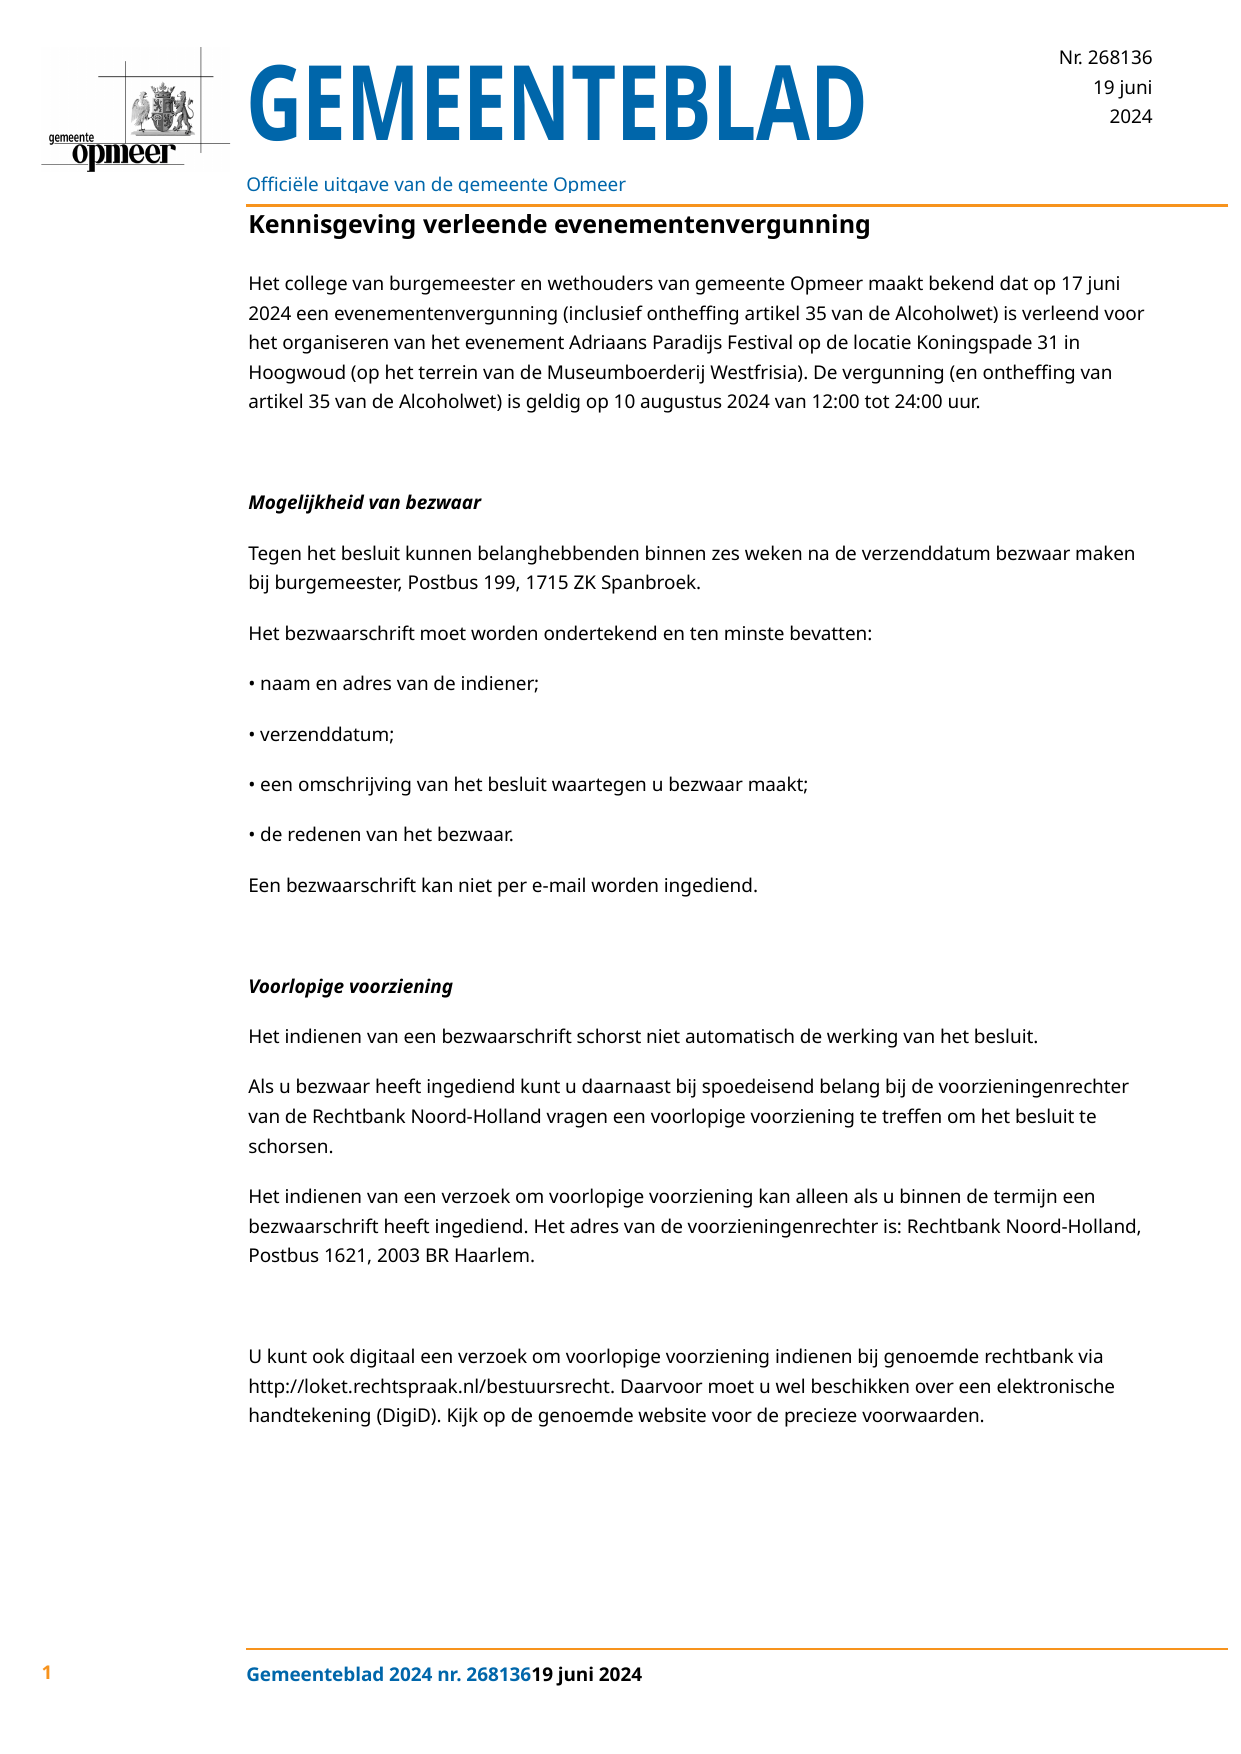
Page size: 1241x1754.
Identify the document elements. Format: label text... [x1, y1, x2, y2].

text Het college van burgemeester en wethouders van gemeente Opmeer maakt bekend dat op 17 juni 2024 een evenementenvergunning (inclusief ontheffing artikel 35 van de Alcoholwet) is verleend voor het organiseren van het evenement Adriaans Paradijs Festival op de locatie Koningspade 31 in Hoogwoud (op het terrein van de Museumboerderij Westfrisia). De vergunning (en ontheffing van artikel 35 van de Alcoholwet) is geldig op 10 augustus 2024 van 12:00 tot 24:00 uur. [248, 270, 1152, 414]
text U kunt ook digitaal een verzoek om voorlopige voorziening indienen bij genoemde rechtbank via http://loket.rechtspraak.nl/bestuursrecht. Daarvoor moet u wel beschikken over een elektronische handtekening (DigiD). Kijk op de genoemde website voor de precieze voorwaarden. [248, 1343, 1152, 1428]
text Tegen het besluit kunnen belanghebbenden binnen zes weken na de verzenddatum bezwaar maken bij burgemeester, Postbus 199, 1715 ZK Spanbroek. [248, 540, 1152, 595]
text Het indienen van een bezwaarschrift schorst niet automatisch de werking van het besluit. [248, 1023, 1152, 1049]
text Voorlopige voorziening [248, 973, 1152, 998]
text Een bezwaarschrift kan niet per e-mail worden ingediend. [248, 872, 1152, 898]
text Als u bezwaar heeft ingediend kunt u daarnaast bij spoedeisend belang bij de voorzieningenrechter van de Rechtbank Noord-Holland vragen een voorlopige voorziening te treffen om het besluit te schorsen. [248, 1074, 1152, 1158]
picture [41, 47, 231, 172]
text • een omschrijving van het besluit waartegen u bezwaar maakt; [248, 771, 1152, 797]
text Het indienen van een verzoek om voorlopige voorziening kan alleen als u binnen de termijn een bezwaarschrift heeft ingediend. Het adres van de voorzieningenrechter is: Rechtbank Noord-Holland, Postbus 1621, 2003 BR Haarlem. [248, 1183, 1152, 1268]
text Het bezwaarschrift moet worden ondertekend en ten minste bevatten: [248, 620, 1152, 646]
text Kennisgeving verleende evenementenvergunning [248, 207, 1152, 241]
text • naam en adres van de indiener; [248, 670, 1152, 696]
text Mogelijkheid van bezwaar [248, 489, 1152, 515]
text • verzenddatum; [248, 721, 1152, 746]
text • de redenen van het bezwaar. [248, 822, 1152, 847]
